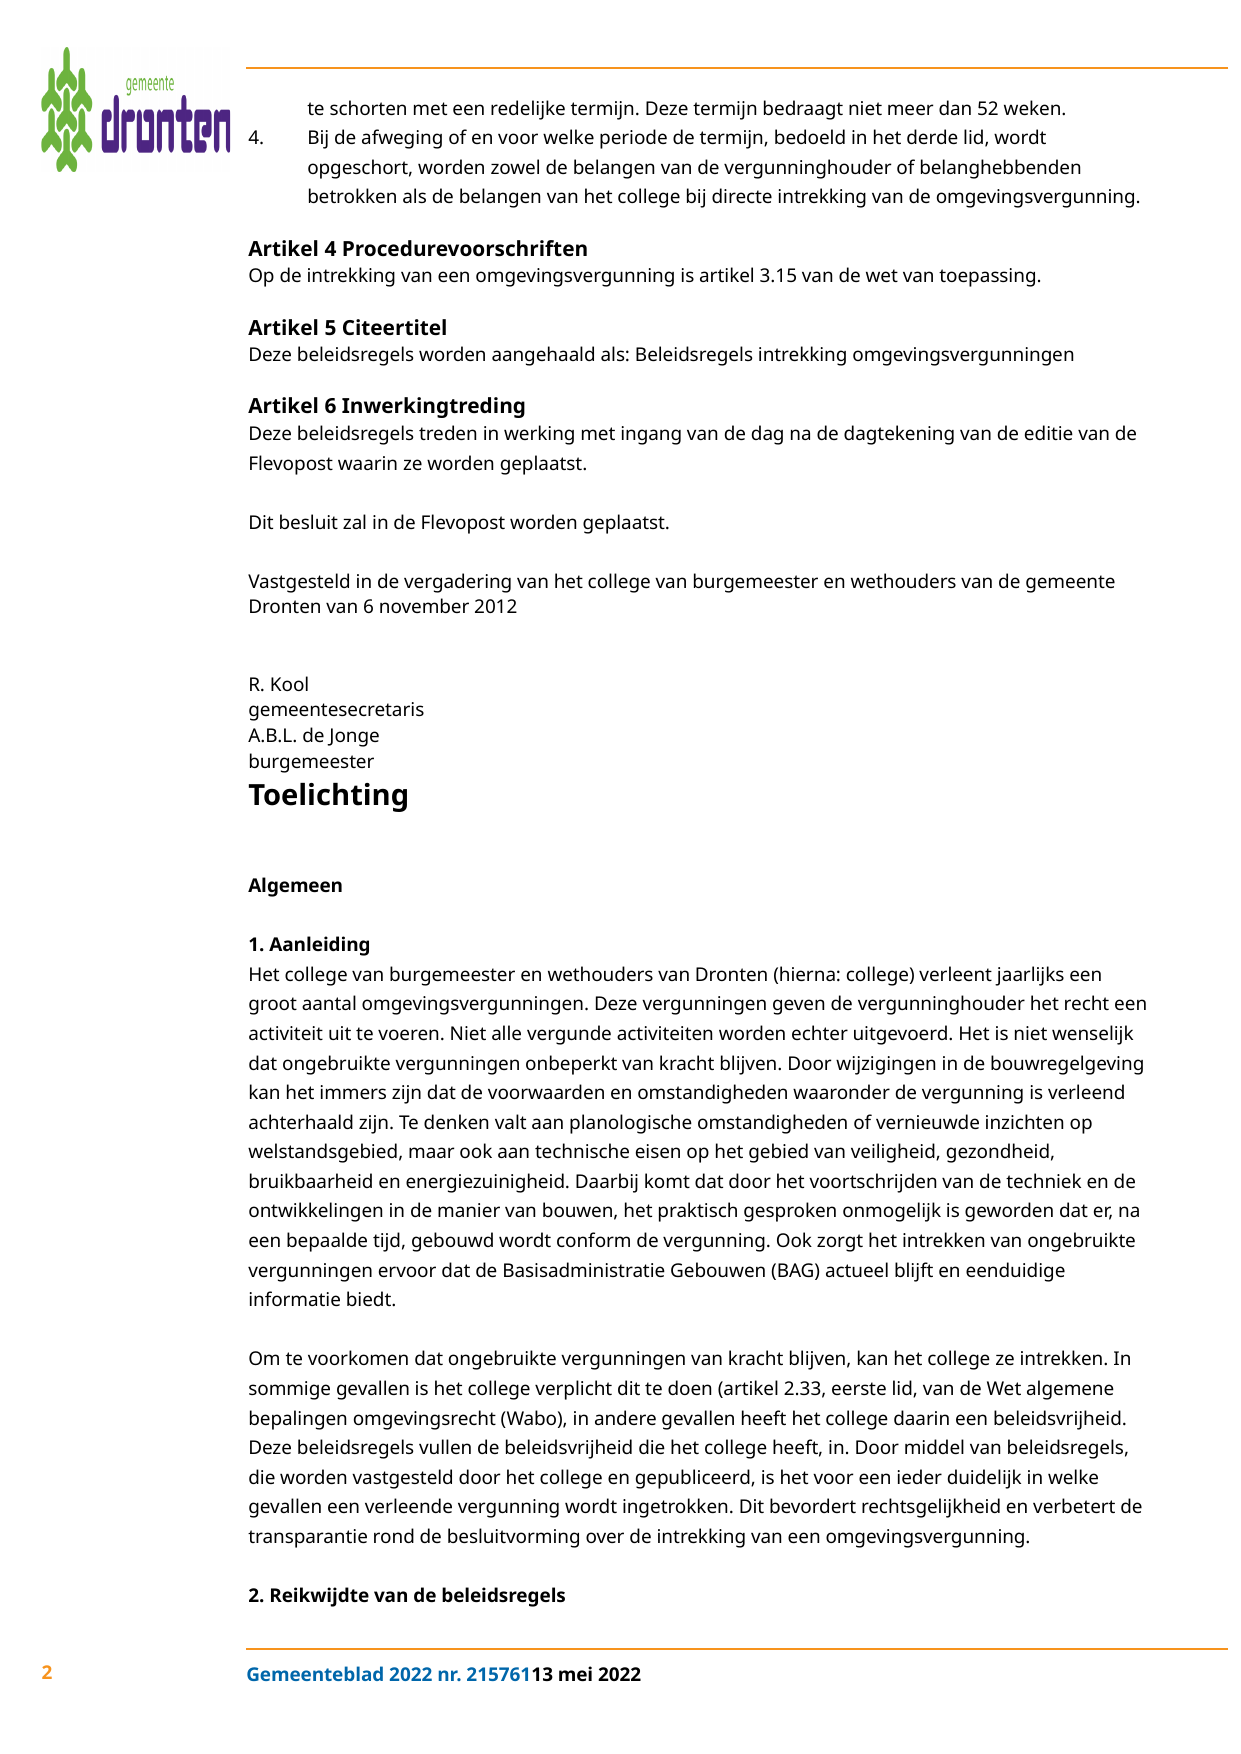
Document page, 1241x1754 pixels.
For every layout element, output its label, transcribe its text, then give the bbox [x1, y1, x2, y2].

text Om te voorkomen dat ongebruikte vergunningen van kracht blijven, kan het college ze intrekken. In sommige gevallen is het college verplicht dit te doen (artikel 2.33, eerste lid, van de Wet algemene bepalingen omgevingsrecht (Wabo), in andere gevallen heeft het college daarin een beleidsvrijheid. Deze beleidsregels vullen de beleidsvrijheid die het college heeft, in. Door middel van beleidsregels, die worden vastgesteld door het college en gepubliceerd, is het voor een ieder duidelijk in welke gevallen een verleende vergunning wordt ingetrokken. Dit bevordert rechtsgelijkheid en verbetert de transparantie rond de besluitvorming over de intrekking van een omgevingsvergunning. [248, 1346, 1152, 1549]
text burgemeester [248, 748, 1152, 774]
text Vastgesteld in de vergadering van het college van burgemeester en wethouders van de gemeente Dronten van 6 november 2012 [248, 568, 1152, 619]
picture [41, 47, 231, 172]
text Artikel 5 Citeertitel [248, 313, 1152, 341]
text Toelichting [248, 774, 1152, 813]
text Dit besluit zal in de Flevopost worden geplaatst. [248, 509, 1152, 534]
text Artikel 4 Procedurevoorschriften [248, 234, 1152, 262]
list Bij de afweging of en voor welke periode de termijn, bedoeld in het derde lid, wordt opgeschort, worden zowel de belangen van de vergunninghouder of belanghebbenden betrokken als de belangen van het college bij directe intrekking van de omgevingsvergunning. [248, 124, 1152, 209]
text Artikel 6 Inwerkingtreding [248, 392, 1152, 420]
text 1. Aanleiding [248, 931, 1152, 957]
text gemeentesecretaris [248, 697, 1152, 722]
text Deze beleidsregels treden in werking met ingang van de dag na de dagtekening van de editie van de Flevopost waarin ze worden geplaatst. [248, 420, 1152, 475]
text Deze beleidsregels worden aangehaald als: Beleidsregels intrekking omgevingsvergunningen [248, 341, 1152, 367]
text Algemeen [248, 872, 1152, 898]
text R. Kool [248, 671, 1152, 697]
text Het college van burgemeester en wethouders van Dronten (hierna: college) verleent jaarlijks een groot aantal omgevingsvergunningen. Deze vergunningen geven de vergunninghouder het recht een activiteit uit te voeren. Niet alle vergunde activiteiten worden echter uitgevoerd. Het is niet wenselijk dat ongebruikte vergunningen onbeperkt van kracht blijven. Door wijzigingen in de bouwregelgeving kan het immers zijn dat de voorwaarden en omstandigheden waaronder de vergunning is verleend achterhaald zijn. Te denken valt aan planologische omstandigheden of vernieuwde inzichten op welstandsgebied, maar ook aan technische eisen op het gebied van veiligheid, gezondheid, bruikbaarheid en energiezuinigheid. Daarbij komt dat door het voortschrijden van de techniek en de ontwikkelingen in de manier van bouwen, het praktisch gesproken onmogelijk is geworden dat er, na een bepaalde tijd, gebouwd wordt conform de vergunning. Ook zorgt het intrekken van ongebruikte vergunningen ervoor dat de Basisadministratie Gebouwen (BAG) actueel blijft en eenduidige informatie biedt. [248, 961, 1152, 1312]
text 2. Reikwijdte van de beleidsregels [248, 1582, 1152, 1608]
list te schorten met een redelijke termijn. Deze termijn bedraagt niet meer dan 52 weken. [248, 95, 1152, 121]
text A.B.L. de Jonge [248, 722, 1152, 748]
text Op de intrekking van een omgevingsvergunning is artikel 3.15 van de wet van toepassing. [248, 262, 1152, 288]
